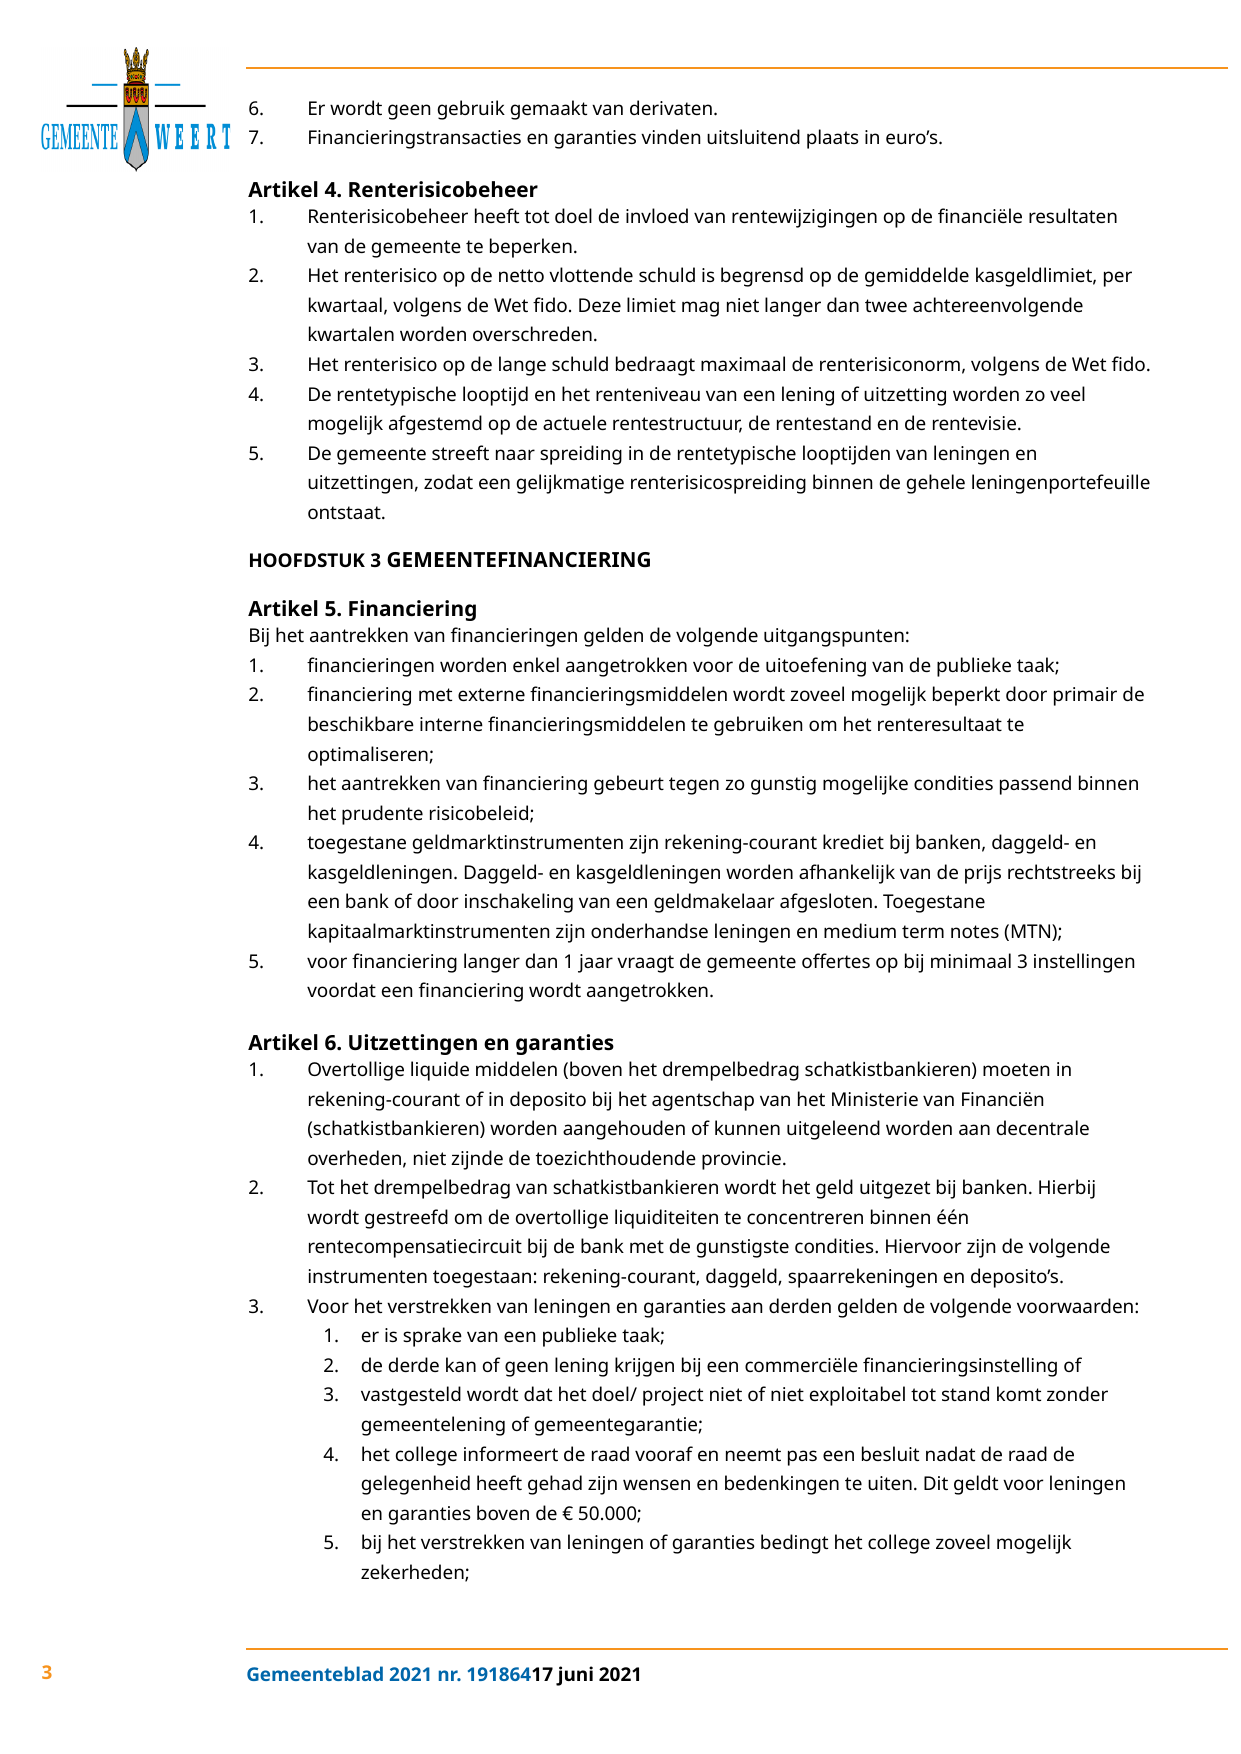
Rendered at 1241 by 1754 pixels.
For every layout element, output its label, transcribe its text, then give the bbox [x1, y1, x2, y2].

list Het renterisico op de netto vlottende schuld is begrensd op de gemiddelde kasgeldlimiet, per kwartaal, volgens de Wet fido. Deze limiet mag niet langer dan twee achtereenvolgende kwartalen worden overschreden. [248, 262, 1152, 347]
list financieringen worden enkel aangetrokken voor de uitoefening van de publieke taak; [248, 652, 1152, 678]
list Renterisicobeheer heeft tot doel de invloed van rentewijzigingen op de financiële resultaten van de gemeente te beperken. [248, 203, 1152, 258]
list bij het verstrekken van leningen of garanties bedingt het college zoveel mogelijk zekerheden; [323, 1529, 1152, 1585]
list Er wordt geen gebruik gemaakt van derivaten. [248, 95, 1152, 121]
list vastgesteld wordt dat het doel/ project niet of niet exploitabel tot stand komt zonder gemeentelening of gemeentegarantie; [323, 1382, 1152, 1437]
list het college informeert de raad vooraf en neemt pas een besluit nadat de raad de gelegenheid heeft gehad zijn wensen en bedenkingen te uiten. Dit geldt voor leningen en garanties boven de € 50.000; [323, 1441, 1152, 1526]
list het aantrekken van financiering gebeurt tegen zo gunstig mogelijke condities passend binnen het prudente risicobeleid; [248, 770, 1152, 826]
text Artikel 4. Renterisicobeheer [248, 175, 1152, 203]
text Bij het aantrekken van financieringen gelden de volgende uitgangspunten: [248, 622, 1152, 648]
text HOOFDSTUK 3 GEMEENTEFINANCIERING [248, 545, 1152, 573]
list Voor het verstrekken van leningen en garanties aan derden gelden de volgende voorwaarden: [248, 1293, 1152, 1319]
list Het renterisico op de lange schuld bedraagt maximaal de renterisiconorm, volgens de Wet fido. [248, 351, 1152, 377]
text Artikel 5. Financiering [248, 594, 1152, 622]
text Artikel 6. Uitzettingen en garanties [248, 1028, 1152, 1056]
list De gemeente streeft naar spreiding in de rentetypische looptijden van leningen en uitzettingen, zodat een gelijkmatige renterisicospreiding binnen de gehele leningenportefeuille ontstaat. [248, 440, 1152, 525]
list Financieringstransacties en garanties vinden uitsluitend plaats in euro’s. [248, 124, 1152, 150]
list financiering met externe financieringsmiddelen wordt zoveel mogelijk beperkt door primair de beschikbare interne financieringsmiddelen te gebruiken om het renteresultaat te optimaliseren; [248, 682, 1152, 766]
picture [41, 47, 231, 172]
list De rentetypische looptijd en het renteniveau van een lening of uitzetting worden zo veel mogelijk afgestemd op de actuele rentestructuur, de rentestand en de rentevisie. [248, 381, 1152, 436]
list de derde kan of geen lening krijgen bij een commerciële financieringsinstelling of [323, 1352, 1152, 1378]
list er is sprake van een publieke taak; [323, 1322, 1152, 1348]
list voor financiering langer dan 1 jaar vraagt de gemeente offertes op bij minimaal 3 instellingen voordat een financiering wordt aangetrokken. [248, 948, 1152, 1003]
list Tot het drempelbedrag van schatkistbankieren wordt het geld uitgezet bij banken. Hierbij wordt gestreefd om de overtollige liquiditeiten te concentreren binnen één rentecompensatiecircuit bij de bank met de gunstigste condities. Hiervoor zijn de volgende instrumenten toegestaan: rekening-courant, daggeld, spaarrekeningen en deposito’s. [248, 1174, 1152, 1289]
list Overtollige liquide middelen (boven het drempelbedrag schatkistbankieren) moeten in rekening-courant of in deposito bij het agentschap van het Ministerie van Financiën (schatkistbankieren) worden aangehouden of kunnen uitgeleend worden aan decentrale overheden, niet zijnde de toezichthoudende provincie. [248, 1056, 1152, 1171]
list toegestane geldmarktinstrumenten zijn rekening-courant krediet bij banken, daggeld- en kasgeldleningen. Daggeld- en kasgeldleningen worden afhankelijk van de prijs rechtstreeks bij een bank of door inschakeling van een geldmakelaar afgesloten. Toegestane kapitaalmarktinstrumenten zijn onderhandse leningen en medium term notes (MTN); [248, 829, 1152, 944]
